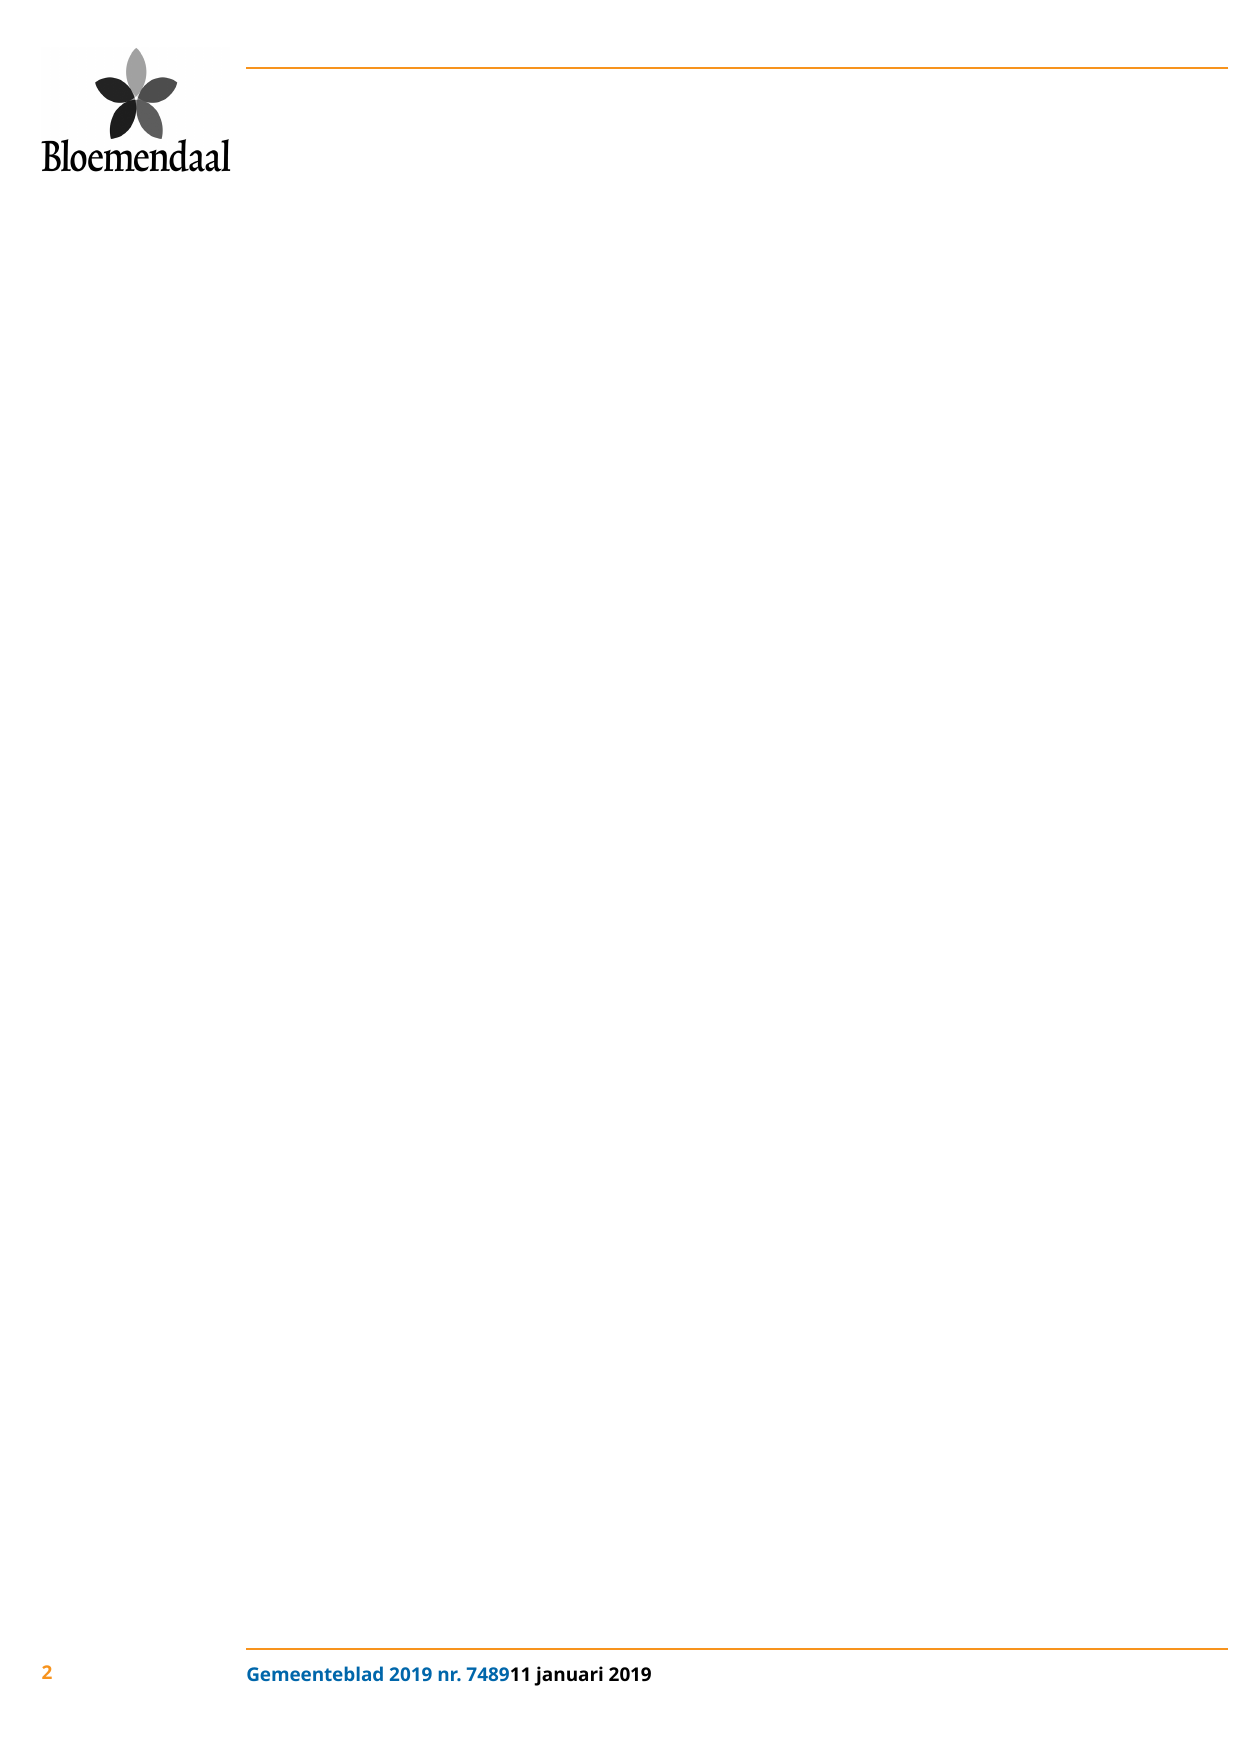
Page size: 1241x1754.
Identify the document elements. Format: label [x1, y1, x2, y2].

picture [41, 47, 231, 172]
